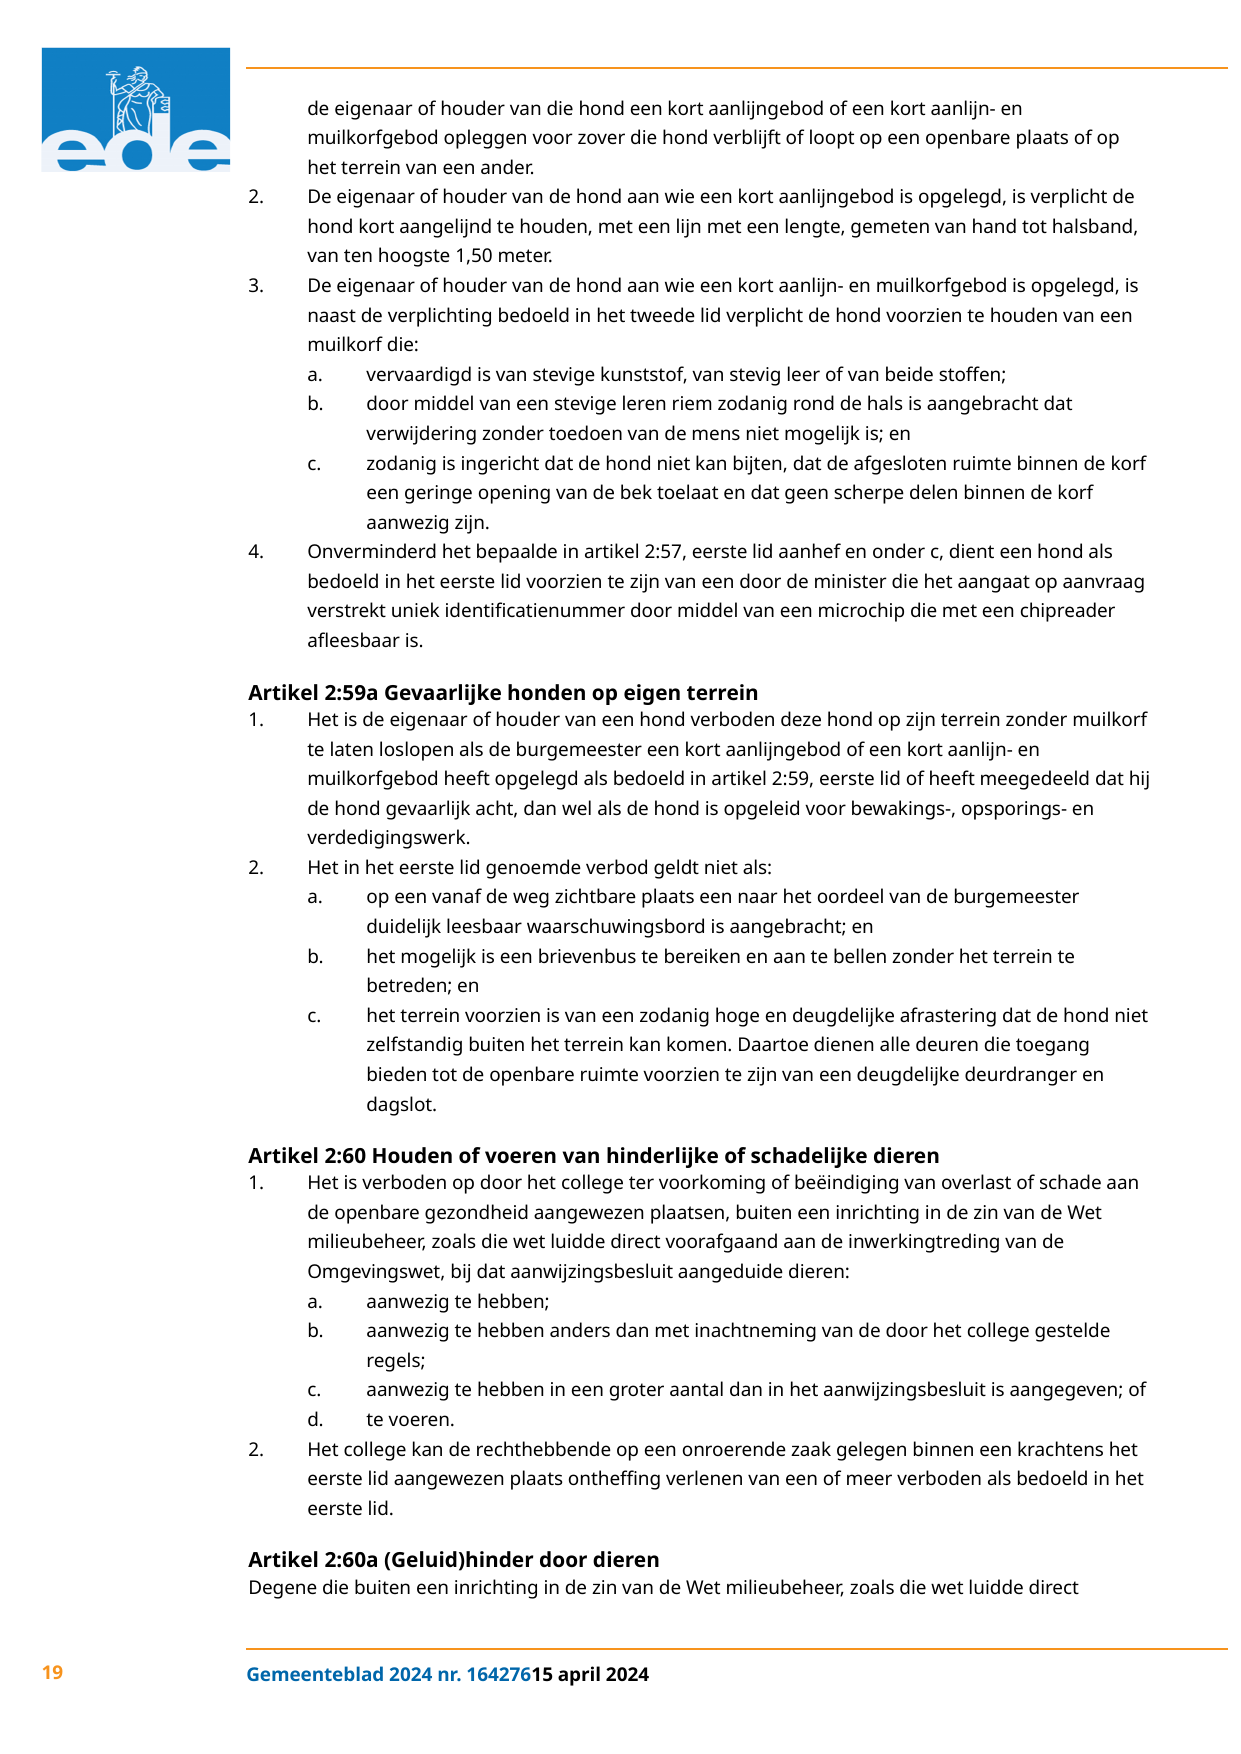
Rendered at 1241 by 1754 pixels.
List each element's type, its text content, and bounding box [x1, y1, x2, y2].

text Artikel 2:60 Houden of voeren van hinderlijke of schadelijke dieren [248, 1141, 1152, 1169]
list door middel van een stevige leren riem zodanig rond de hals is aangebracht dat verwijdering zonder toedoen van de mens niet mogelijk is; en [307, 391, 1152, 446]
list vervaardigd is van stevige kunststof, van stevig leer of van beide stoffen; [307, 361, 1152, 387]
list Het college kan de rechthebbende op een onroerende zaak gelegen binnen een krachtens het eerste lid aangewezen plaats ontheffing verlenen van een of meer verboden als bedoeld in het eerste lid. [248, 1436, 1152, 1521]
list het mogelijk is een brievenbus te bereiken en aan te bellen zonder het terrein te betreden; en [307, 943, 1152, 998]
text Artikel 2:60a (Geluid)hinder door dieren [248, 1545, 1152, 1574]
list zodanig is ingericht dat de hond niet kan bijten, dat de afgesloten ruimte binnen de korf een geringe opening van de bek toelaat en dat geen scherpe delen binnen de korf aanwezig zijn. [307, 450, 1152, 535]
list op een vanaf de weg zichtbare plaats een naar het oordeel van de burgemeester duidelijk leesbaar waarschuwingsbord is aangebracht; en [307, 884, 1152, 939]
list aanwezig te hebben; [307, 1288, 1152, 1314]
list het terrein voorzien is van een zodanig hoge en deugdelijke afrastering dat de hond niet zelfstandig buiten het terrein kan komen. Daartoe dienen alle deuren die toegang bieden tot de openbare ruimte voorzien te zijn van een deugdelijke deurdranger en dagslot. [307, 1002, 1152, 1116]
list Het is de eigenaar of houder van een hond verboden deze hond op zijn terrein zonder muilkorf te laten loslopen als de burgemeester een kort aanlijngebod of een kort aanlijn- en muilkorfgebod heeft opgelegd als bedoeld in artikel 2:59, eerste lid of heeft meegedeeld dat hij de hond gevaarlijk acht, dan wel als de hond is opgeleid voor bewakings-, opsporings- en verdedigingswerk. [248, 706, 1152, 850]
list aanwezig te hebben anders dan met inachtneming van de door het college gestelde regels; [307, 1317, 1152, 1373]
list te voeren. [307, 1406, 1152, 1432]
text Degene die buiten een inrichting in de zin van de Wet milieubeheer, zoals die wet luidde direct [248, 1574, 1152, 1599]
picture [41, 47, 231, 172]
list aanwezig te hebben in een groter aantal dan in het aanwijzingsbesluit is aangegeven; of [307, 1377, 1152, 1402]
list De eigenaar of houder van de hond aan wie een kort aanlijn- en muilkorfgebod is opgelegd, is naast de verplichting bedoeld in het tweede lid verplicht de hond voorzien te houden van een muilkorf die: [248, 272, 1152, 357]
text Artikel 2:59a Gevaarlijke honden op eigen terrein [248, 678, 1152, 706]
list de eigenaar of houder van die hond een kort aanlijngebod of een kort aanlijn- en muilkorfgebod opleggen voor zover die hond verblijft of loopt op een openbare plaats of op het terrein van een ander. [248, 95, 1152, 180]
list Onverminderd het bepaalde in artikel 2:57, eerste lid aanhef en onder c, dient een hond als bedoeld in het eerste lid voorzien te zijn van een door de minister die het aangaat op aanvraag verstrekt uniek identificatienummer door middel van een microchip die met een chipreader afleesbaar is. [248, 538, 1152, 653]
list Het is verboden op door het college ter voorkoming of beëindiging van overlast of schade aan de openbare gezondheid aangewezen plaatsen, buiten een inrichting in de zin van de Wet milieubeheer, zoals die wet luidde direct voorafgaand aan de inwerkingtreding van de Omgevingswet, bij dat aanwijzingsbesluit aangeduide dieren: [248, 1169, 1152, 1284]
list Het in het eerste lid genoemde verbod geldt niet als: [248, 854, 1152, 880]
list De eigenaar of houder van de hond aan wie een kort aanlijngebod is opgelegd, is verplicht de hond kort aangelijnd te houden, met een lijn met een lengte, gemeten van hand tot halsband, van ten hoogste 1,50 meter. [248, 183, 1152, 268]
